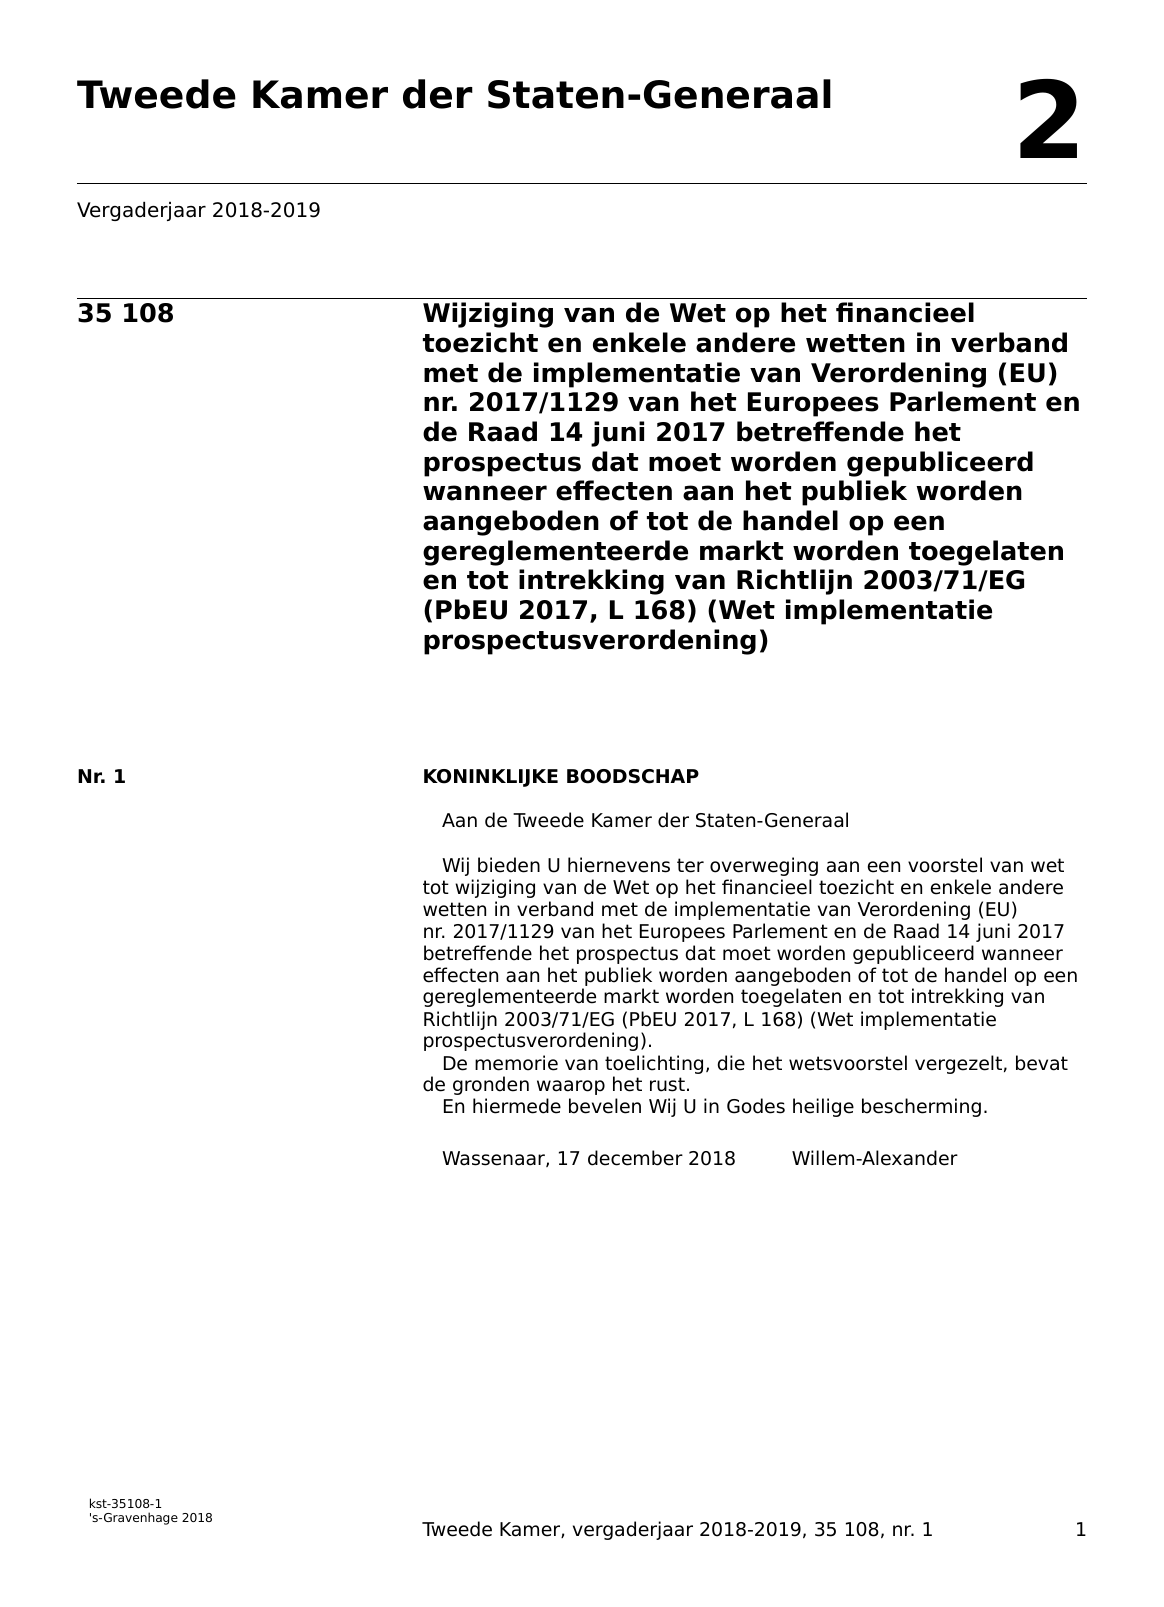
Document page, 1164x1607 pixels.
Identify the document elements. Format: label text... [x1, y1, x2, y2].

subtitle 35 108 Wijziging van de Wet op het financieel toezicht en enkele andere wetten in verband met de implementatie van Verordening (EU) nr. 2017/1129 van het Europees Parlement en de Raad 14 juni 2017 betreffende het prospectus dat moet worden gepubliceerd wanneer effecten aan het publiek worden aangeboden of tot de handel op een gereglementeerde markt worden toegelaten en tot intrekking van Richtlijn 2003/71/EG (PbEU 2017, L 168) (Wet implementatie prospectusverordening) [77, 299, 1087, 655]
text kst-35108-1 [88, 1497, 323, 1511]
text Wassenaar, 17 december 2018 Willem-Alexander [422, 1148, 1087, 1170]
table_header 2 [886, 59, 1087, 183]
table_header Tweede Kamer der Staten-Generaal [77, 59, 886, 183]
text Aan de Tweede Kamer der Staten-Generaal [422, 810, 1087, 832]
text 's-Gravenhage 2018 [88, 1511, 323, 1525]
table_cell Vergaderjaar 2018-2019 [77, 184, 1087, 298]
subtitle Nr. 1 KONINKLIJKE BOODSCHAP [77, 766, 1087, 788]
text En hiermede bevelen Wij U in Godes heilige bescherming. [422, 1096, 1087, 1118]
text De memorie van toelichting, die het wetsvoorstel vergezelt, bevat de gronden waarop het rust. [422, 1052, 1087, 1096]
text Wij bieden U hiernevens ter overweging aan een voorstel van wet tot wijziging van de Wet op het financieel toezicht en enkele andere wetten in verband met de implementatie van Verordening (EU) nr. 2017/1129 van het Europees Parlement en de Raad 14 juni 2017 betreffende het prospectus dat moet worden gepubliceerd wanneer effecten aan het publiek worden aangeboden of tot de handel op een gereglementeerde markt worden toegelaten en tot intrekking van Richtlijn 2003/71/EG (PbEU 2017, L 168) (Wet implementatie prospectusverordening). [422, 854, 1087, 1052]
